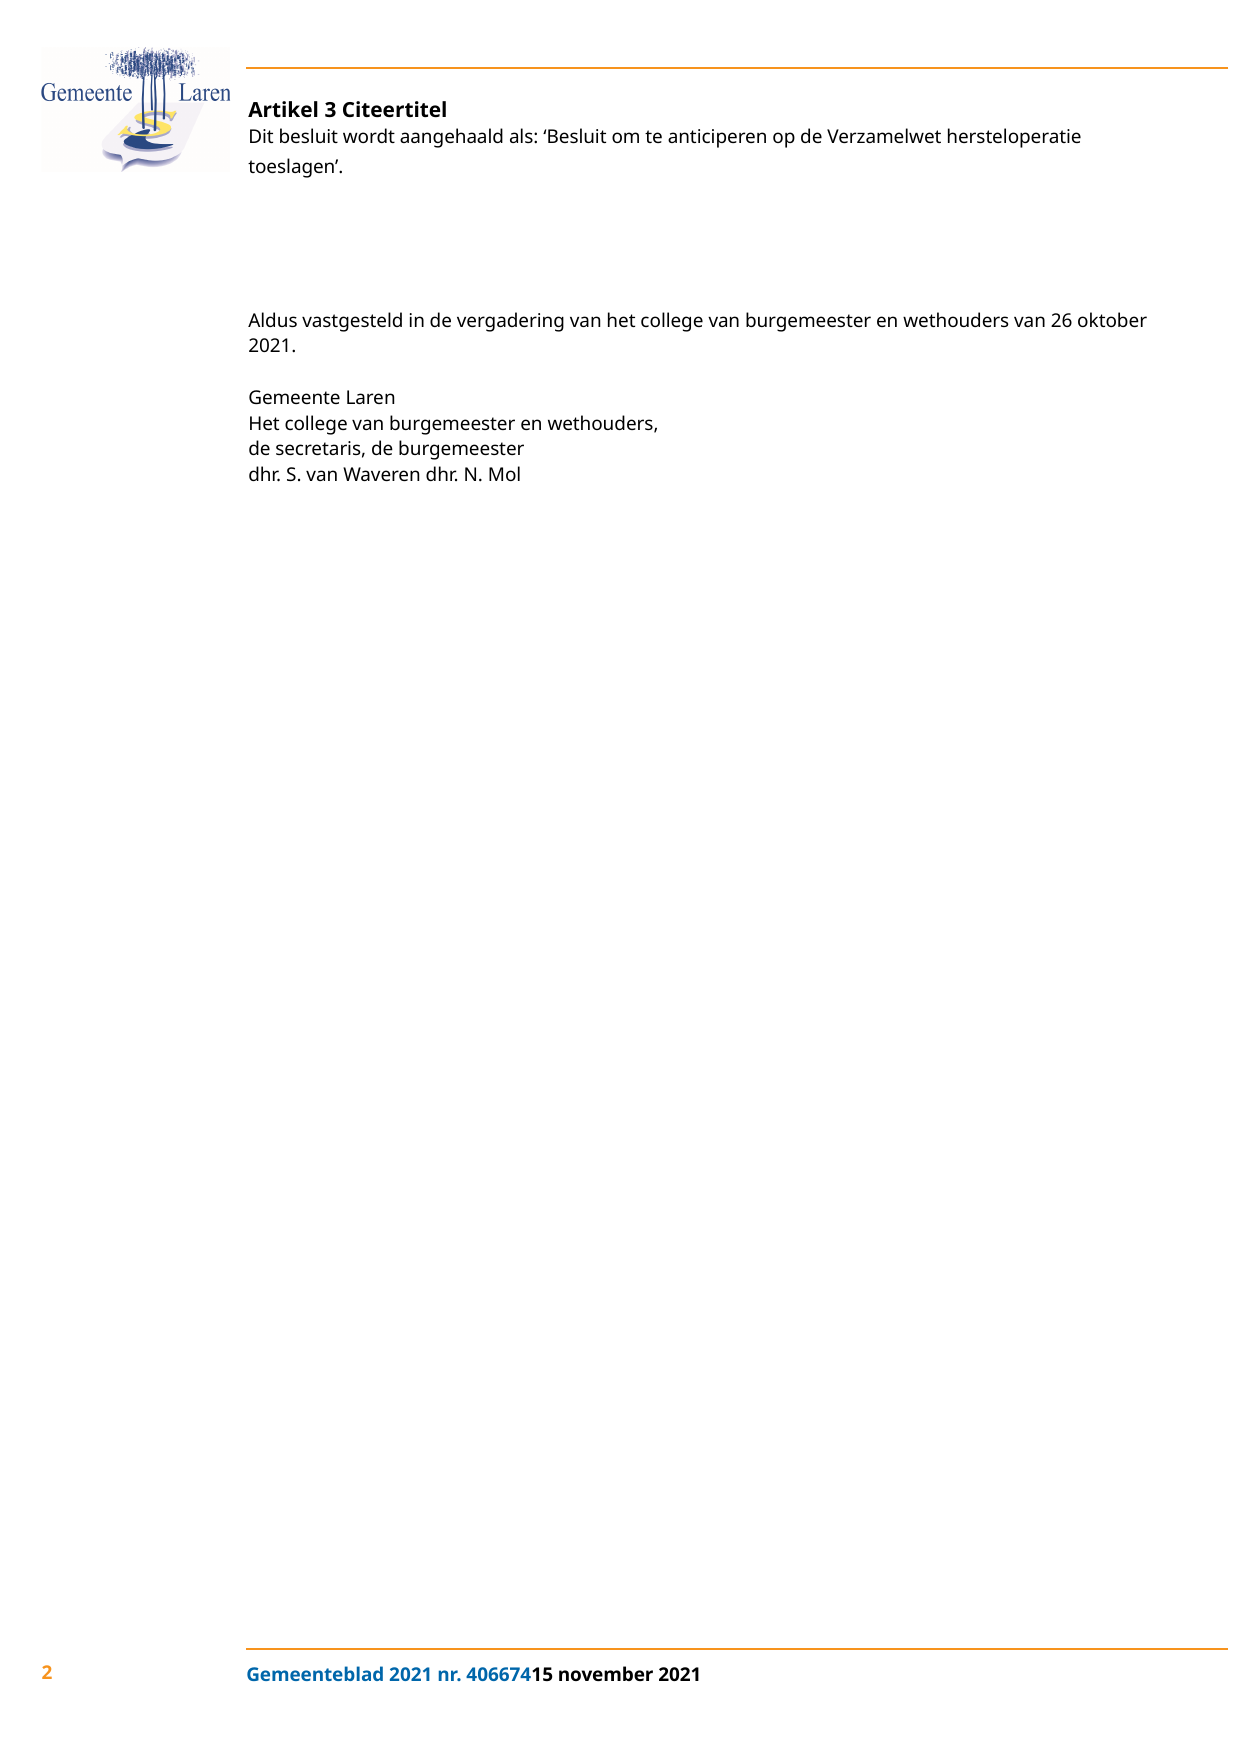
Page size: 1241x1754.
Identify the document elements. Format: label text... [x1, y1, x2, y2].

text Dit besluit wordt aangehaald als: ‘Besluit om te anticiperen op de Verzamelwet hersteloperatie toeslagen’. [248, 123, 1152, 178]
text Gemeente Laren [248, 384, 1152, 410]
text dhr. S. van Waveren dhr. N. Mol [248, 461, 1152, 487]
text de secretaris, de burgemeester [248, 436, 1152, 461]
text Aldus vastgesteld in de vergadering van het college van burgemeester en wethouders van 26 oktober 2021. [248, 307, 1152, 358]
text Artikel 3 Citeertitel [248, 95, 1152, 123]
picture [41, 47, 231, 172]
text Het college van burgemeester en wethouders, [248, 410, 1152, 436]
